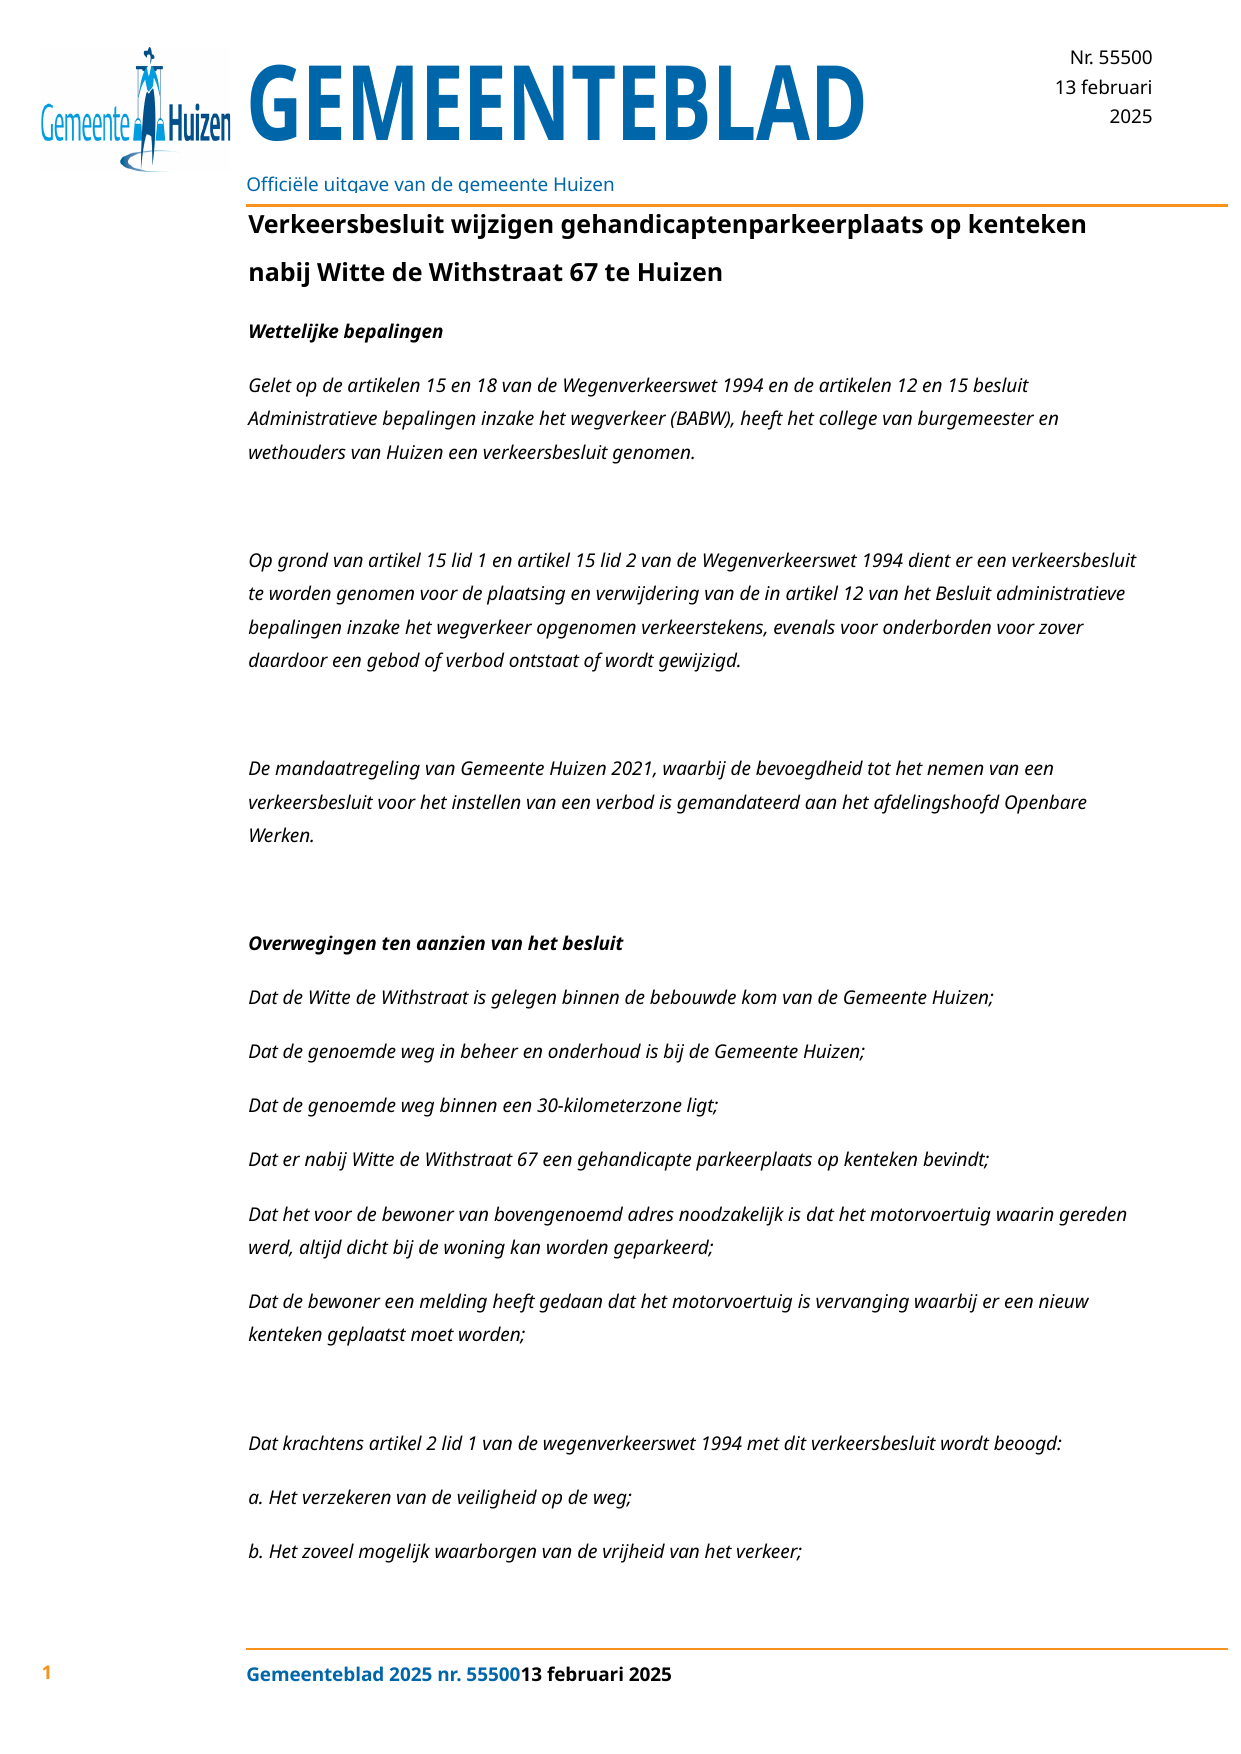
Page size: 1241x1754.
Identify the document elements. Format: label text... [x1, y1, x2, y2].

text Dat de genoemde weg in beheer en onderhoud is bij de Gemeente Huizen; [248, 1038, 1152, 1064]
text a. Het verzekeren van de veiligheid op de weg; [248, 1484, 1152, 1509]
text Dat de genoemde weg binnen een 30-kilometerzone ligt; [248, 1093, 1152, 1118]
picture [41, 47, 231, 172]
text Dat de Witte de Withstraat is gelegen binnen de bebouwde kom van de Gemeente Huizen; [248, 984, 1152, 1010]
text Dat de bewoner een melding heeft gedaan dat het motorvoertuig is vervanging waarbij er een nieuw kenteken geplaatst moet worden; [248, 1288, 1152, 1347]
text Dat er nabij Witte de Withstraat 67 een gehandicapte parkeerplaats op kenteken bevindt; [248, 1147, 1152, 1172]
text Overwegingen ten aanzien van het besluit [248, 930, 1152, 956]
text De mandaatregeling van Gemeente Huizen 2021, waarbij de bevoegdheid tot het nemen van een verkeersbesluit voor het instellen van een verbod is gemandateerd aan het afdelingshoofd Openbare Werken. [248, 755, 1152, 848]
text b. Het zoveel mogelijk waarborgen van de vrijheid van het verkeer; [248, 1538, 1152, 1564]
text Op grond van artikel 15 lid 1 en artikel 15 lid 2 van de Wegenverkeerswet 1994 dient er een verkeersbesluit te worden genomen voor de plaatsing en verwijdering van de in artikel 12 van het Besluit administratieve bepalingen inzake het wegverkeer opgenomen verkeerstekens, evenals voor onderborden voor zover daardoor een gebod of verbod ontstaat of wordt gewijzigd. [248, 547, 1152, 673]
text Dat krachtens artikel 2 lid 1 van de wegenverkeerswet 1994 met dit verkeersbesluit wordt beoogd: [248, 1430, 1152, 1456]
text Gelet op de artikelen 15 en 18 van de Wegenverkeerswet 1994 en de artikelen 12 en 15 besluit Administratieve bepalingen inzake het wegverkeer (BABW), heeft het college van burgemeester en wethouders van Huizen een verkeersbesluit genomen. [248, 372, 1152, 464]
text Dat het voor de bewoner van bovengenoemd adres noodzakelijk is dat het motorvoertuig waarin gereden werd, altijd dicht bij de woning kan worden geparkeerd; [248, 1201, 1152, 1260]
text Verkeersbesluit wijzigen gehandicaptenparkeerplaats op kenteken nabij Witte de Withstraat 67 te Huizen [248, 207, 1152, 288]
text Wettelijke bepalingen [248, 318, 1152, 344]
